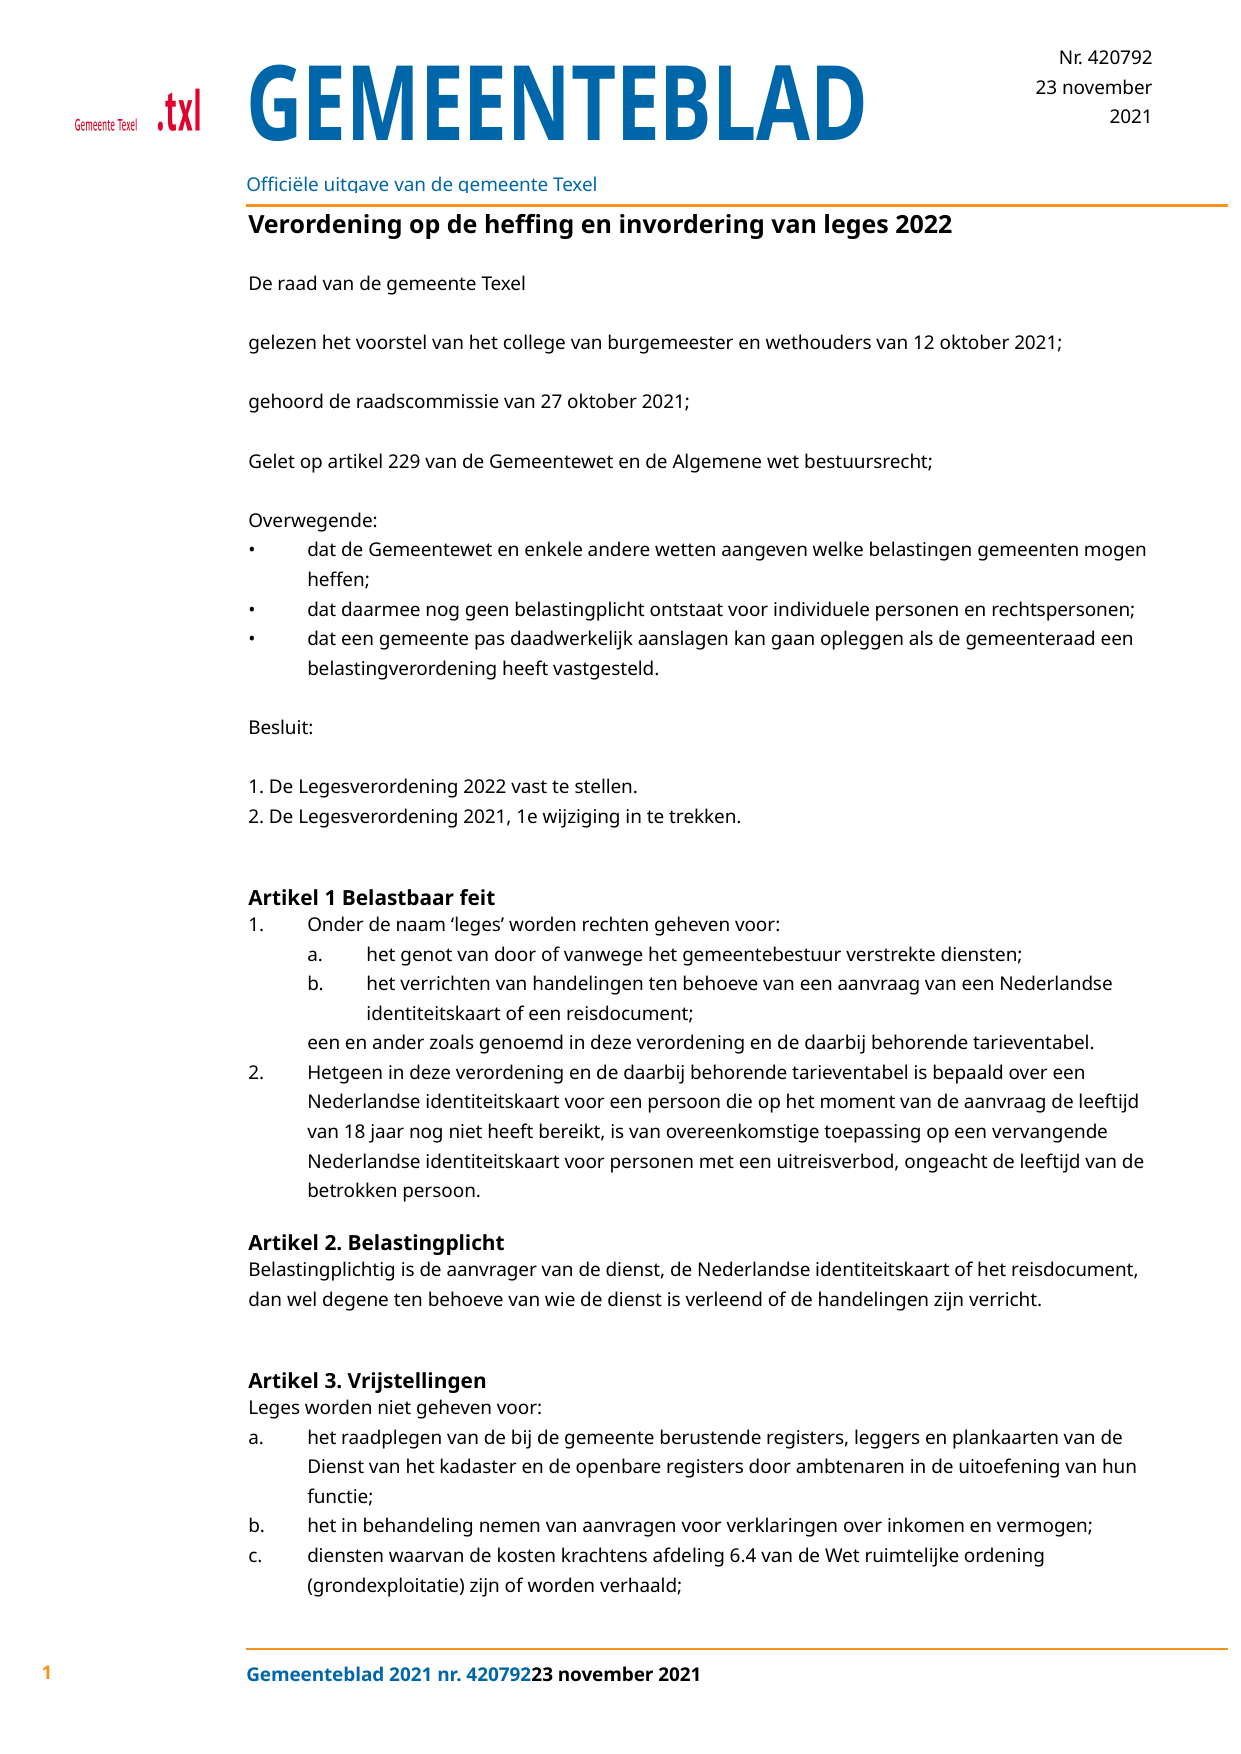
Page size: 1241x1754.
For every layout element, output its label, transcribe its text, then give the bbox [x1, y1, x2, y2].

text 1. De Legesverordening 2022 vast te stellen. [248, 773, 1152, 799]
list Hetgeen in deze verordening en de daarbij behorende tarieventabel is bepaald over een Nederlandse identiteitskaart voor een persoon die op het moment van de aanvraag de leeftijd van 18 jaar nog niet heeft bereikt, is van overeenkomstige toepassing op een vervangende Nederlandse identiteitskaart voor personen met een uitreisverbod, ongeacht de leeftijd van de betrokken persoon. [248, 1059, 1152, 1203]
text Artikel 1 Belastbaar feit [248, 883, 1152, 911]
list het raadplegen van de bij de gemeente berustende registers, leggers en plankaarten van de Dienst van het kadaster en de openbare registers door ambtenaren in de uitoefening van hun functie; [248, 1424, 1152, 1509]
list het genot van door of vanwege het gemeentebestuur verstrekte diensten; [307, 941, 1152, 967]
list het in behandeling nemen van aanvragen voor verklaringen over inkomen en vermogen; [248, 1513, 1152, 1538]
text Artikel 2. Belastingplicht [248, 1228, 1152, 1256]
text Overwegende: [248, 507, 1152, 533]
list een en ander zoals genoemd in deze verordening en de daarbij behorende tarieventabel. [248, 1029, 1152, 1055]
list dat een gemeente pas daadwerkelijk aanslagen kan gaan opleggen als de gemeenteraad een belastingverordening heeft vastgesteld. [248, 625, 1152, 681]
text 2. De Legesverordening 2021, 1e wijziging in te trekken. [248, 803, 1152, 828]
text De raad van de gemeente Texel [248, 270, 1152, 296]
text Belastingplichtig is de aanvrager van de dienst, de Nederlandse identiteitskaart of het reisdocument, dan wel degene ten behoeve van wie de dienst is verleend of de handelingen zijn verricht. [248, 1256, 1152, 1312]
text Verordening op de heffing en invordering van leges 2022 [248, 207, 1152, 241]
text Gelet op artikel 229 van de Gemeentewet en de Algemene wet bestuursrecht; [248, 448, 1152, 473]
text Besluit: [248, 714, 1152, 740]
list Onder de naam ‘leges’ worden rechten geheven voor: [248, 911, 1152, 937]
list het verrichten van handelingen ten behoeve van een aanvraag van een Nederlandse identiteitskaart of een reisdocument; [307, 970, 1152, 1026]
list diensten waarvan de kosten krachtens afdeling 6.4 van de Wet ruimtelijke ordening (grondexploitatie) zijn of worden verhaald; [248, 1542, 1152, 1598]
text Leges worden niet geheven voor: [248, 1394, 1152, 1420]
text gelezen het voorstel van het college van burgemeester en wethouders van 12 oktober 2021; [248, 329, 1152, 355]
list dat de Gemeentewet en enkele andere wetten aangeven welke belastingen gemeenten mogen heffen; [248, 537, 1152, 592]
text gehoord de raadscommissie van 27 oktober 2021; [248, 389, 1152, 414]
picture [41, 47, 231, 172]
text Artikel 3. Vrijstellingen [248, 1366, 1152, 1394]
list dat daarmee nog geen belastingplicht ontstaat voor individuele personen en rechtspersonen; [248, 596, 1152, 621]
